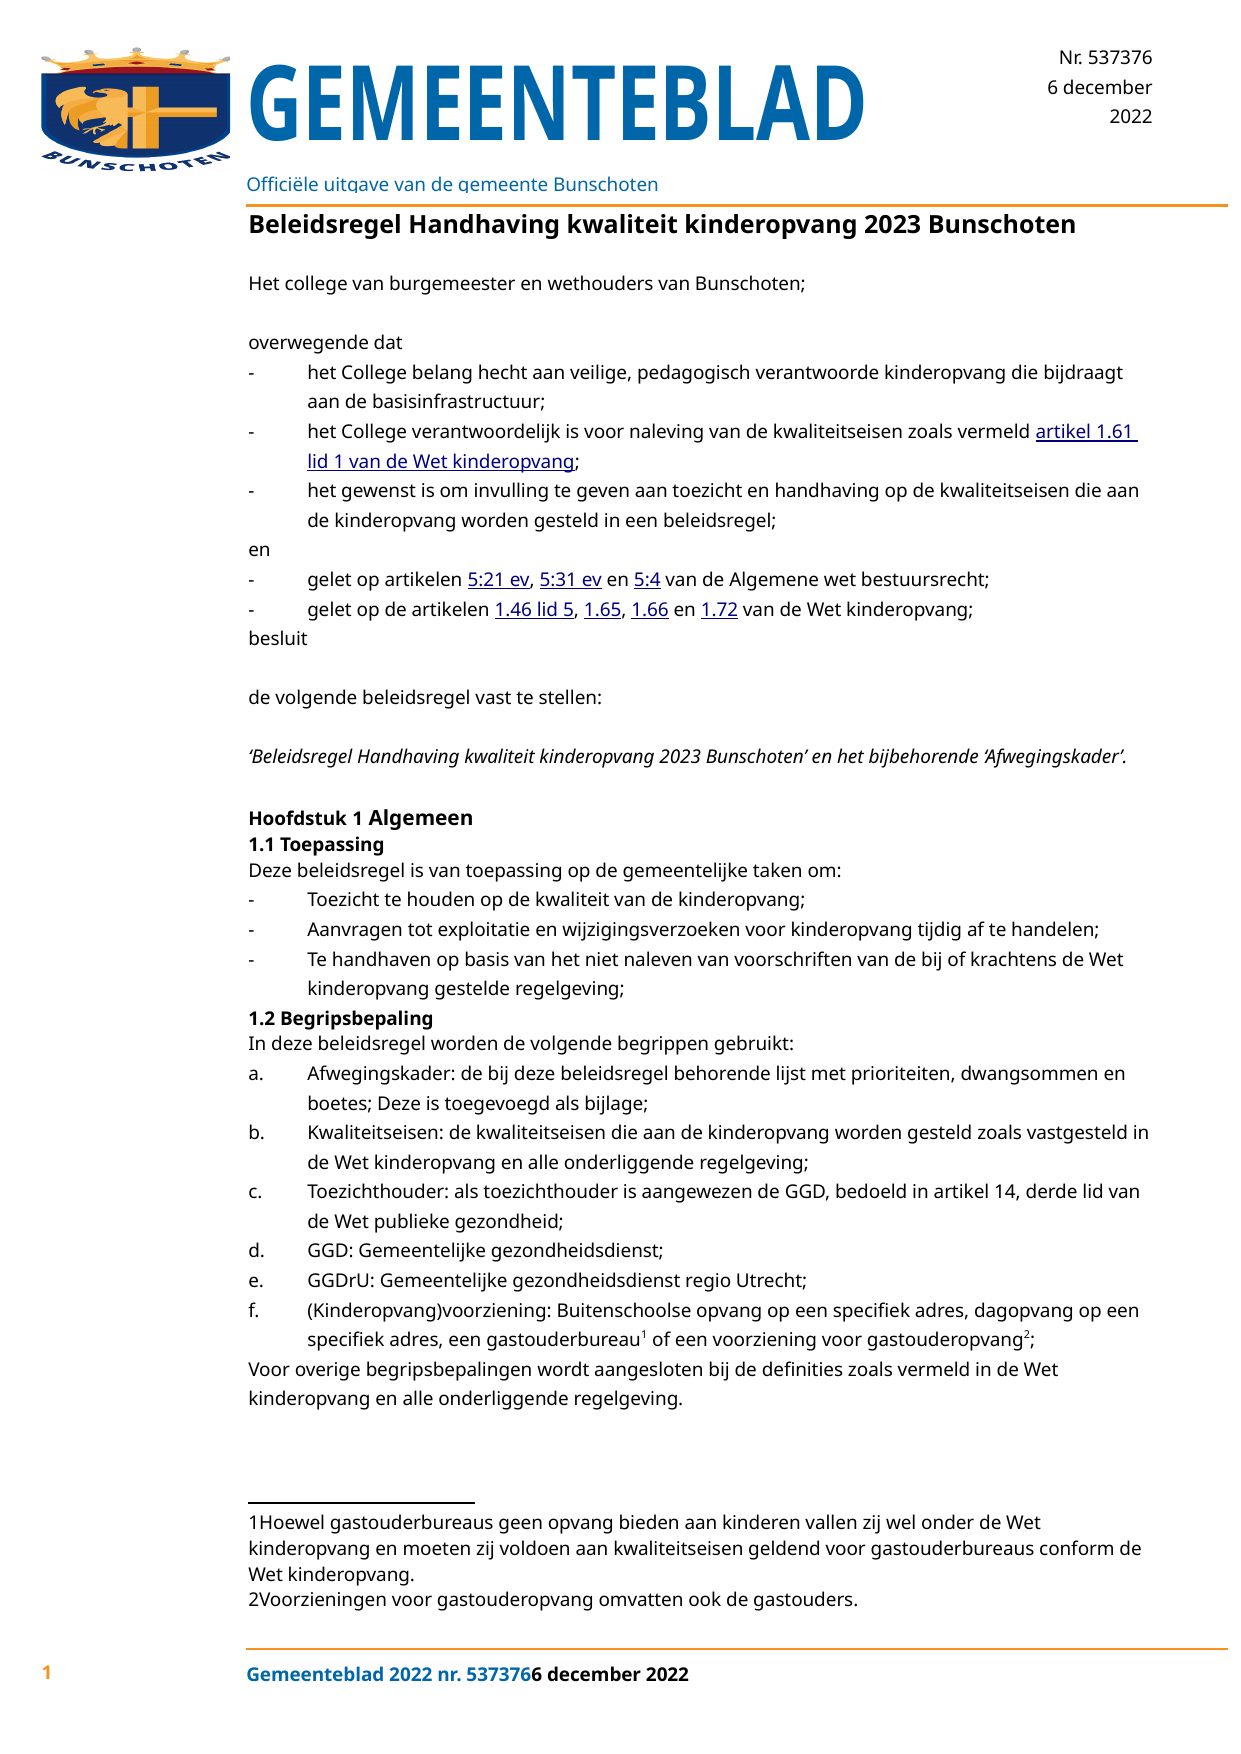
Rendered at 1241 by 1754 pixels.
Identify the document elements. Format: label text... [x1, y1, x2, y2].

text In deze beleidsregel worden de volgende begrippen gebruikt: [248, 1031, 1152, 1056]
text overwegende dat [248, 329, 1152, 355]
text de volgende beleidsregel vast te stellen: [248, 684, 1152, 710]
text Deze beleidsregel is van toepassing op de gemeentelijke taken om: [248, 857, 1152, 883]
list het College verantwoordelijk is voor naleving van de kwaliteitseisen zoals vermeld artikel 1.61 lid 1 van de Wet kinderopvang; [248, 418, 1152, 473]
list Hoewel gastouderbureaus geen opvang bieden aan kinderen vallen zij wel onder de Wet kinderopvang en moeten zij voldoen aan kwaliteitseisen geldend voor gastouderbureaus conform de Wet kinderopvang. [248, 1509, 1152, 1586]
text besluit [248, 625, 1152, 651]
list Toezicht te houden op de kwaliteit van de kinderopvang; [248, 887, 1152, 912]
list GGD: Gemeentelijke gezondheidsdienst; [248, 1238, 1152, 1263]
list het College belang hecht aan veilige, pedagogisch verantwoorde kinderopvang die bijdraagt aan de basisinfrastructuur; [248, 359, 1152, 414]
list gelet op de artikelen 1.46 lid 5, 1.65, 1.66 en 1.72 van de Wet kinderopvang; [248, 596, 1152, 621]
list Afwegingskader: de bij deze beleidsregel behorende lijst met prioriteiten, dwangsommen en boetes; Deze is toegevoegd als bijlage; [248, 1060, 1152, 1116]
list het gewenst is om invulling te geven aan toezicht en handhaving op de kwaliteitseisen die aan de kinderopvang worden gesteld in een beleidsregel; [248, 477, 1152, 533]
list Toezichthouder: als toezichthouder is aangewezen de GGD, bedoeld in artikel 14, derde lid van de Wet publieke gezondheid; [248, 1178, 1152, 1234]
text 1.2 Begripsbepaling [248, 1005, 1152, 1031]
list gelet op artikelen 5:21 ev, 5:31 ev en 5:4 van de Algemene wet bestuursrecht; [248, 566, 1152, 592]
picture [41, 47, 231, 172]
list (Kinderopvang)voorziening: Buitenschoolse opvang op een specifiek adres, dagopvang op een specifiek adres, een gastouderbureau of een voorziening voor gastouderopvang; [248, 1297, 1152, 1352]
list Te handhaven op basis van het niet naleven van voorschriften van de bij of krachtens de Wet kinderopvang gestelde regelgeving; [248, 946, 1152, 1001]
list Voorzieningen voor gastouderopvang omvatten ook de gastouders. [248, 1586, 1152, 1612]
text 1.1 Toepassing [248, 831, 1152, 857]
text ‘Beleidsregel Handhaving kwaliteit kinderopvang 2023 Bunschoten’ en het bijbehorende ‘Afwegingskader’. [248, 744, 1152, 769]
text Hoofdstuk 1 Algemeen [248, 803, 1152, 831]
text Beleidsregel Handhaving kwaliteit kinderopvang 2023 Bunschoten [248, 207, 1152, 241]
list Aanvragen tot exploitatie en wijzigingsverzoeken voor kinderopvang tijdig af te handelen; [248, 916, 1152, 942]
list Kwaliteitseisen: de kwaliteitseisen die aan de kinderopvang worden gesteld zoals vastgesteld in de Wet kinderopvang en alle onderliggende regelgeving; [248, 1119, 1152, 1175]
text Het college van burgemeester en wethouders van Bunschoten; [248, 270, 1152, 296]
text en [248, 537, 1152, 562]
list GGDrU: Gemeentelijke gezondheidsdienst regio Utrecht; [248, 1267, 1152, 1293]
text Voor overige begripsbepalingen wordt aangesloten bij de definities zoals vermeld in de Wet kinderopvang en alle onderliggende regelgeving. [248, 1356, 1152, 1411]
